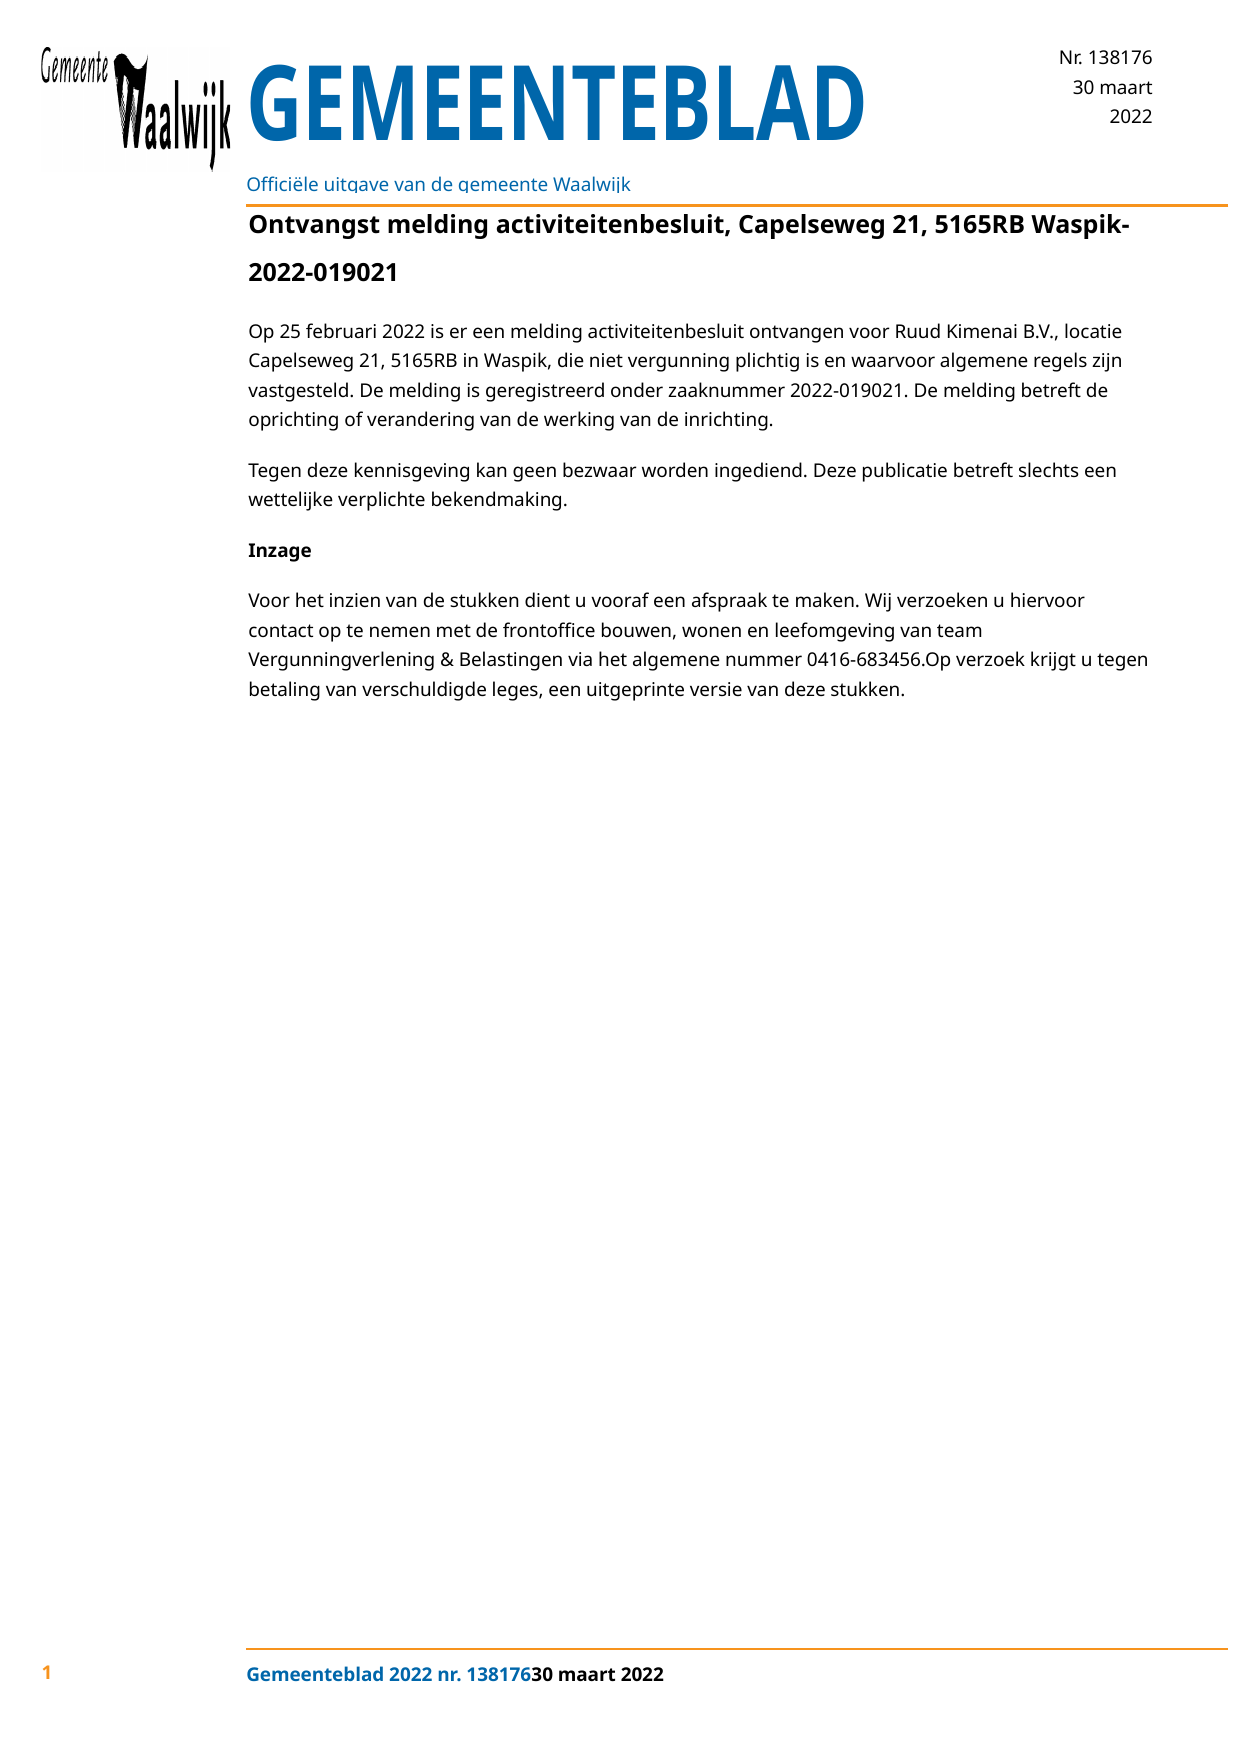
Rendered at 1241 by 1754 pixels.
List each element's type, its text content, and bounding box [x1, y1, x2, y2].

picture [41, 47, 231, 172]
text Voor het inzien van de stukken dient u vooraf een afspraak te maken. Wij verzoeken u hiervoor contact op te nemen met de frontoffice bouwen, wonen en leefomgeving van team Vergunningverlening & Belastingen via het algemene nummer 0416-683456.Op verzoek krijgt u tegen betaling van verschuldigde leges, een uitgeprinte versie van deze stukken. [248, 587, 1152, 702]
text Tegen deze kennisgeving kan geen bezwaar worden ingediend. Deze publicatie betreft slechts een wettelijke verplichte bekendmaking. [248, 457, 1152, 512]
text Op 25 februari 2022 is er een melding activiteitenbesluit ontvangen voor Ruud Kimenai B.V., locatie Capelseweg 21, 5165RB in Waspik, die niet vergunning plichtig is en waarvoor algemene regels zijn vastgesteld. De melding is geregistreerd onder zaaknummer 2022-019021. De melding betreft de oprichting of verandering van de werking van de inrich­ting. [248, 318, 1152, 432]
text Inzage [248, 537, 1152, 563]
text Ontvangst melding activiteitenbesluit, Capelseweg 21, 5165RB Waspik-2022-019021 [248, 207, 1152, 288]
